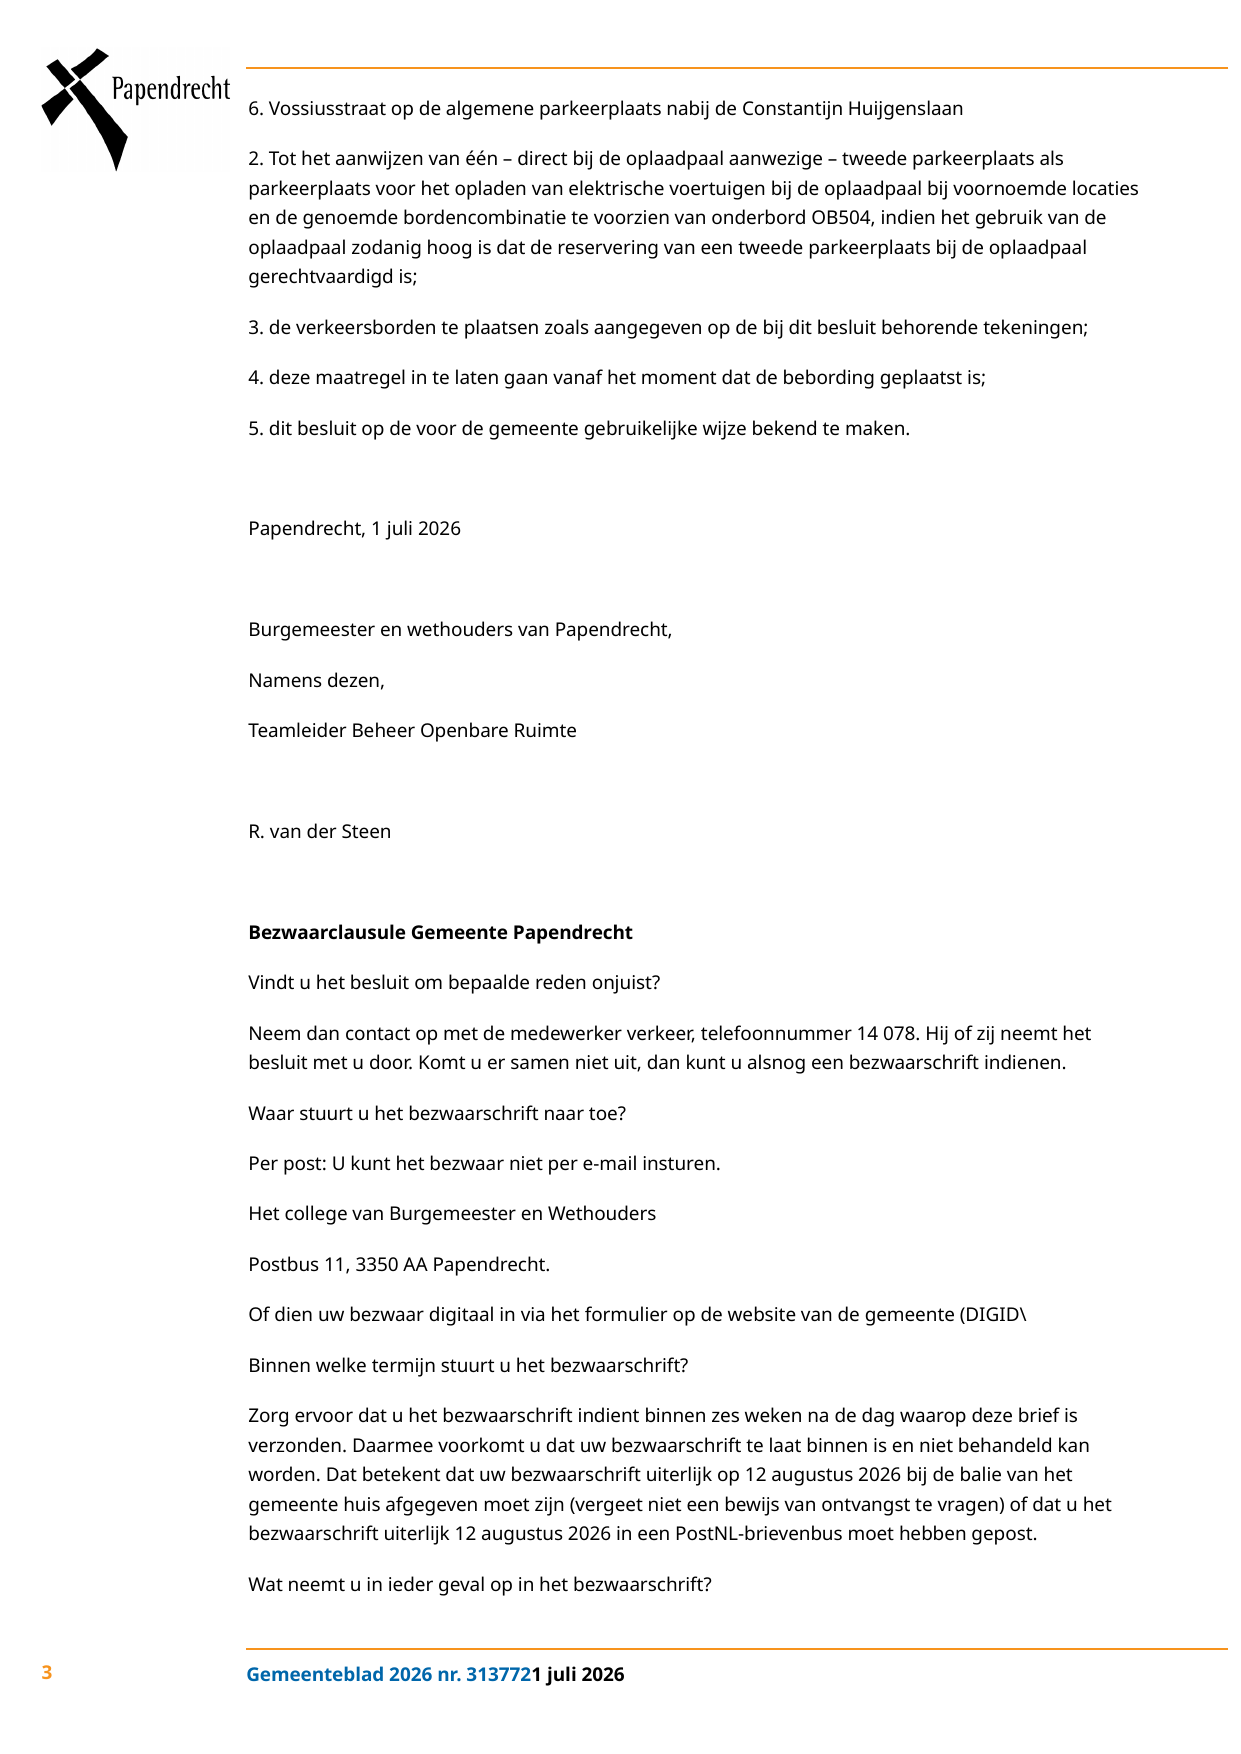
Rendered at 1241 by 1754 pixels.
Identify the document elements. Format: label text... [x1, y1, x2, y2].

picture [41, 47, 231, 172]
text 5. dit besluit op de voor de gemeente gebruikelijke wijze bekend te maken. [248, 415, 1152, 441]
text Of dien uw bezwaar digitaal in via het formulier op de website van de gemeente (DIGID\ [248, 1301, 1152, 1327]
text Binnen welke termijn stuurt u het bezwaarschrift? [248, 1352, 1152, 1378]
text 6. Vossiusstraat op de algemene parkeerplaats nabij de Constantijn Huijgenslaan [248, 95, 1152, 121]
text Bezwaarclausule Gemeente Papendrecht [248, 919, 1152, 945]
text R. van der Steen [248, 818, 1152, 844]
text 2. Tot het aanwijzen van één – direct bij de oplaadpaal aanwezige – tweede parkeerplaats als parkeerplaats voor het opladen van elektrische voertuigen bij de oplaadpaal bij voornoemde locaties en de genoemde bordencombinatie te voorzien van onderbord OB504, indien het gebruik van de oplaadpaal zodanig hoog is dat de reservering van een tweede parkeerplaats bij de oplaadpaal gerechtvaardigd is; [248, 145, 1152, 289]
text Het college van Burgemeester en Wethouders [248, 1201, 1152, 1226]
text Burgemeester en wethouders van Papendrecht, [248, 616, 1152, 642]
text Waar stuurt u het bezwaarschrift naar toe? [248, 1100, 1152, 1126]
text Namens dezen, [248, 667, 1152, 693]
text Neem dan contact op met de medewerker verkeer, telefoonnummer 14 078. Hij of zij neemt het besluit met u door. Komt u er samen niet uit, dan kunt u alsnog een bezwaarschrift indienen. [248, 1020, 1152, 1075]
text 3. de verkeersborden te plaatsen zoals aangegeven op de bij dit besluit behorende tekeningen; [248, 314, 1152, 340]
text Postbus 11, 3350 AA Papendrecht. [248, 1251, 1152, 1277]
text Zorg ervoor dat u het bezwaarschrift indient binnen zes weken na de dag waarop deze brief is verzonden. Daarmee voorkomt u dat uw bezwaarschrift te laat binnen is en niet behandeld kan worden. Dat betekent dat uw bezwaarschrift uiterlijk op 12 augustus 2026 bij de balie van het gemeente huis afgegeven moet zijn (vergeet niet een bewijs van ontvangst te vragen) of dat u het bezwaarschrift uiterlijk 12 augustus 2026 in een PostNL-brievenbus moet hebben gepost. [248, 1402, 1152, 1546]
text Wat neemt u in ieder geval op in het bezwaarschrift? [248, 1571, 1152, 1597]
text 4. deze maatregel in te laten gaan vanaf het moment dat de bebording geplaatst is; [248, 364, 1152, 390]
text Per post: U kunt het bezwaar niet per e-mail insturen. [248, 1150, 1152, 1176]
text Papendrecht, 1 juli 2026 [248, 516, 1152, 541]
text Vindt u het besluit om bepaalde reden onjuist? [248, 969, 1152, 995]
text Teamleider Beheer Openbare Ruimte [248, 717, 1152, 743]
